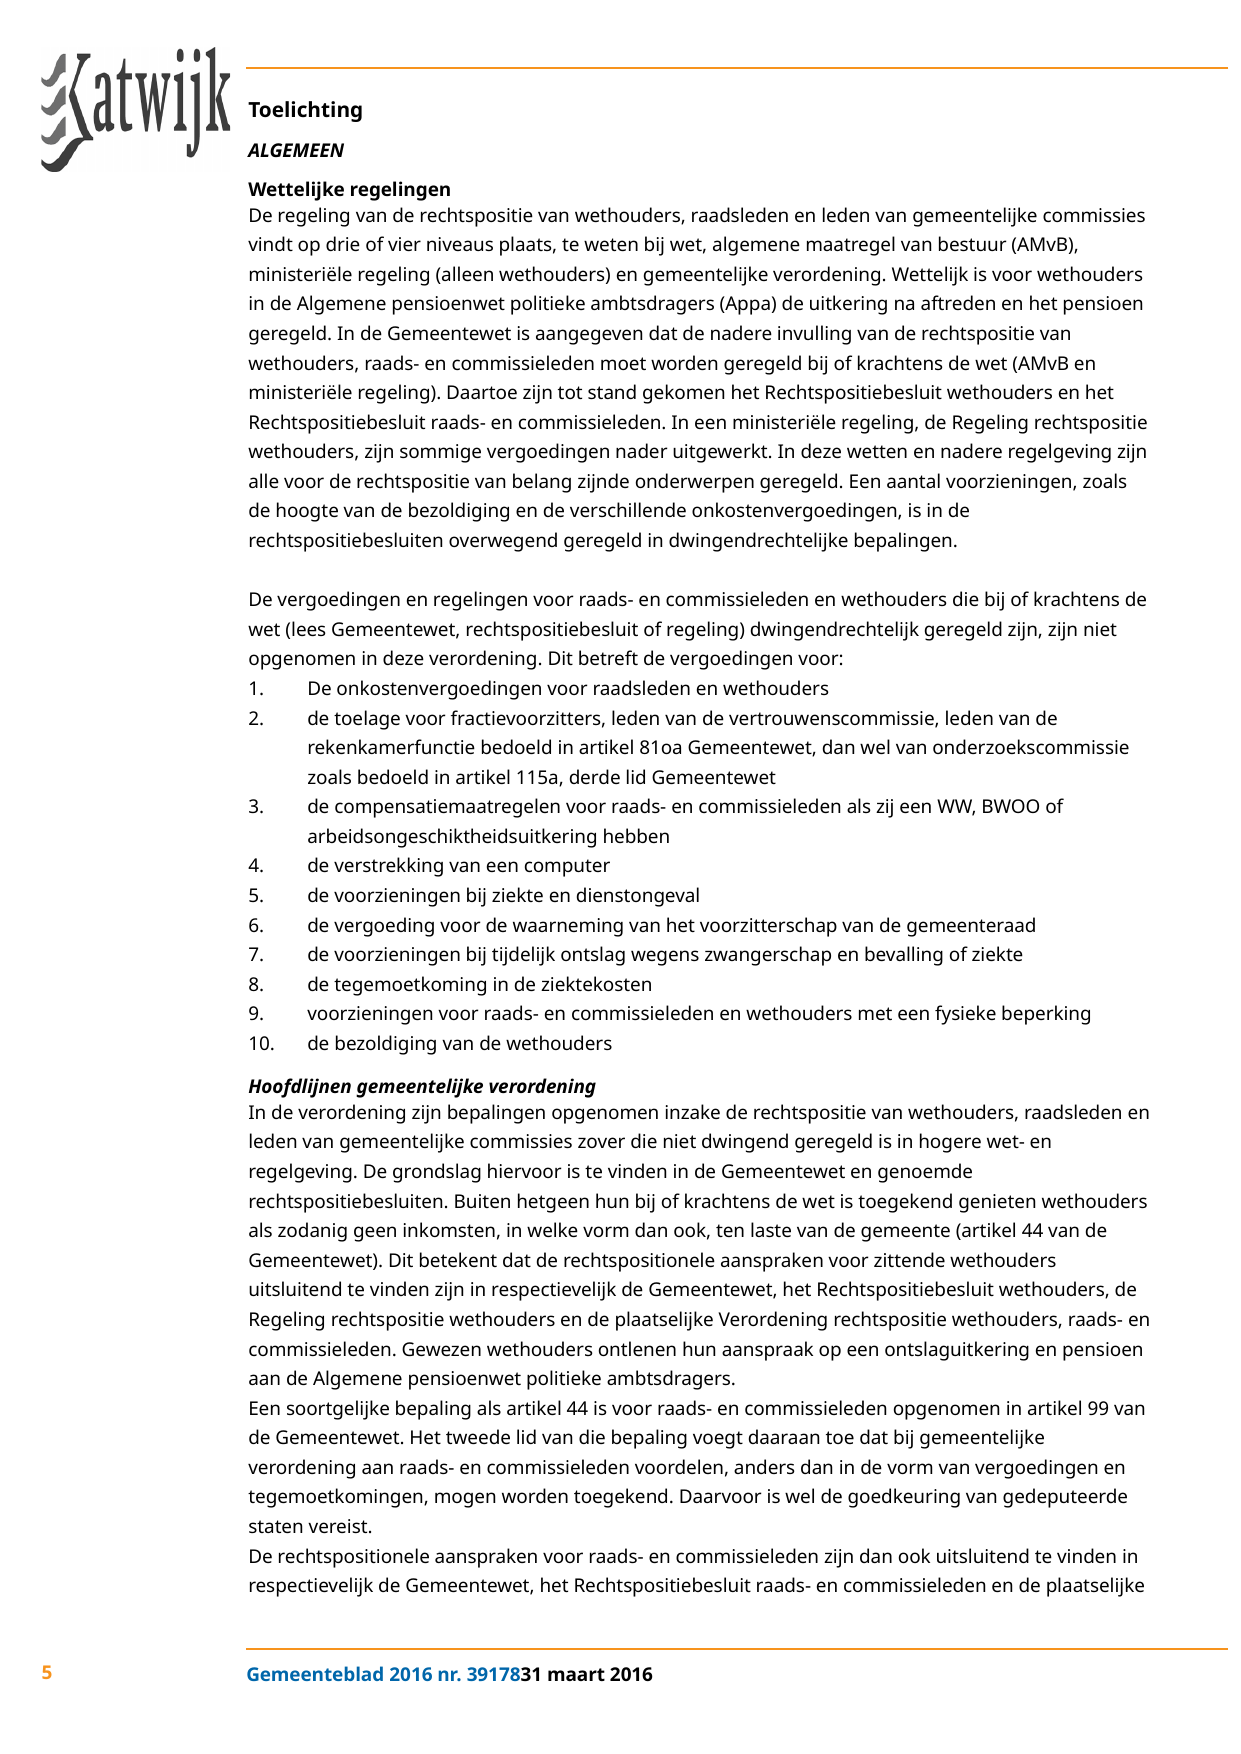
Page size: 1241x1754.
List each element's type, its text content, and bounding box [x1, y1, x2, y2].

text De regeling van de rechtspositie van wethouders, raadsleden en leden van gemeentelijke commissies vindt op drie of vier niveaus plaats, te weten bij wet, algemene maatregel van bestuur (AMvB), ministeriële regeling (alleen wethouders) en gemeentelijke verordening. Wettelijk is voor wethouders in de Algemene pensioenwet politieke ambtsdragers (Appa) de uitkering na aftreden en het pensioen geregeld. In de Gemeentewet is aangegeven dat de nadere invulling van de rechtspositie van wethouders, raads- en commissieleden moet worden geregeld bij of krachtens de wet (AMvB en ministeriële regeling). Daartoe zijn tot stand gekomen het Rechtspositiebesluit wethouders en het Rechtspositiebesluit raads- en commissieleden. In een ministeriële regeling, de Regeling rechtspositie wethouders, zijn sommige vergoedingen nader uitgewerkt. In deze wetten en nadere regelgeving zijn alle voor de rechtspositie van belang zijnde onderwerpen geregeld. Een aantal voorzieningen, zoals de hoogte van de bezoldiging en de verschillende onkostenvergoedingen, is in de rechtspositiebesluiten overwegend geregeld in dwingendrechtelijke bepalingen. [248, 202, 1152, 553]
list de tegemoetkoming in de ziektekosten [248, 971, 1152, 997]
list voorzieningen voor raads- en commissieleden en wethouders met een fysieke beperking [248, 1001, 1152, 1026]
text Toelichting [248, 95, 1152, 123]
text Hoofdlijnen gemeentelijke verordening [248, 1073, 1152, 1099]
list de voorzieningen bij tijdelijk ontslag wegens zwangerschap en bevalling of ziekte [248, 941, 1152, 967]
text De vergoedingen en regelingen voor raads- en commissieleden en wethouders die bij of krachtens de wet (lees Gemeentewet, rechtspositiebesluit of regeling) dwingendrechtelijk geregeld zijn, zijn niet opgenomen in deze verordening. Dit betreft de vergoedingen voor: [248, 586, 1152, 671]
list de voorzieningen bij ziekte en dienstongeval [248, 882, 1152, 908]
list De onkostenvergoedingen voor raadsleden en wethouders [248, 675, 1152, 701]
text Wettelijke regelingen [248, 176, 1152, 202]
list de bezoldiging van de wethouders [248, 1030, 1152, 1056]
picture [41, 47, 231, 172]
text De rechtspositionele aanspraken voor raads- en commissieleden zijn dan ook uitsluitend te vinden in respectievelijk de Gemeentewet, het Rechtspositiebesluit raads- en commissieleden en de plaatselijke [248, 1543, 1152, 1598]
list de verstrekking van een computer [248, 853, 1152, 878]
text Een soortgelijke bepaling als artikel 44 is voor raads- en commissieleden opgenomen in artikel 99 van de Gemeentewet. Het tweede lid van die bepaling voegt daaraan toe dat bij gemeentelijke verordening aan raads- en commissieleden voordelen, anders dan in de vorm van vergoedingen en tegemoetkomingen, mogen worden toegekend. Daarvoor is wel de goedkeuring van gedeputeerde staten vereist. [248, 1395, 1152, 1539]
list de vergoeding voor de waarneming van het voorzitterschap van de gemeenteraad [248, 912, 1152, 938]
text In de verordening zijn bepalingen opgenomen inzake de rechtspositie van wethouders, raadsleden en leden van gemeentelijke commissies zover die niet dwingend geregeld is in hogere wet- en regelgeving. De grondslag hiervoor is te vinden in de Gemeentewet en genoemde rechtspositiebesluiten. Buiten hetgeen hun bij of krachtens de wet is toegekend genieten wethouders als zodanig geen inkomsten, in welke vorm dan ook, ten laste van de gemeente (artikel 44 van de Gemeentewet). Dit betekent dat de rechtspositionele aanspraken voor zittende wethouders uitsluitend te vinden zijn in respectievelijk de Gemeentewet, het Rechtspositiebesluit wethouders, de Regeling rechtspositie wethouders en de plaatselijke Verordening rechtspositie wethouders, raads- en commissieleden. Gewezen wethouders ontlenen hun aanspraak op een ontslaguitkering en pensioen aan de Algemene pensioenwet politieke ambtsdragers. [248, 1099, 1152, 1391]
text ALGEMEEN [248, 137, 1152, 163]
list de compensatiemaatregelen voor raads- en commissieleden als zij een WW, BWOO of arbeidsongeschiktheidsuitkering hebben [248, 793, 1152, 849]
list de toelage voor fractievoorzitters, leden van de vertrouwenscommissie, leden van de rekenkamerfunctie bedoeld in artikel 81oa Gemeentewet, dan wel van onderzoekscommissie zoals bedoeld in artikel 115a, derde lid Gemeentewet [248, 705, 1152, 790]
